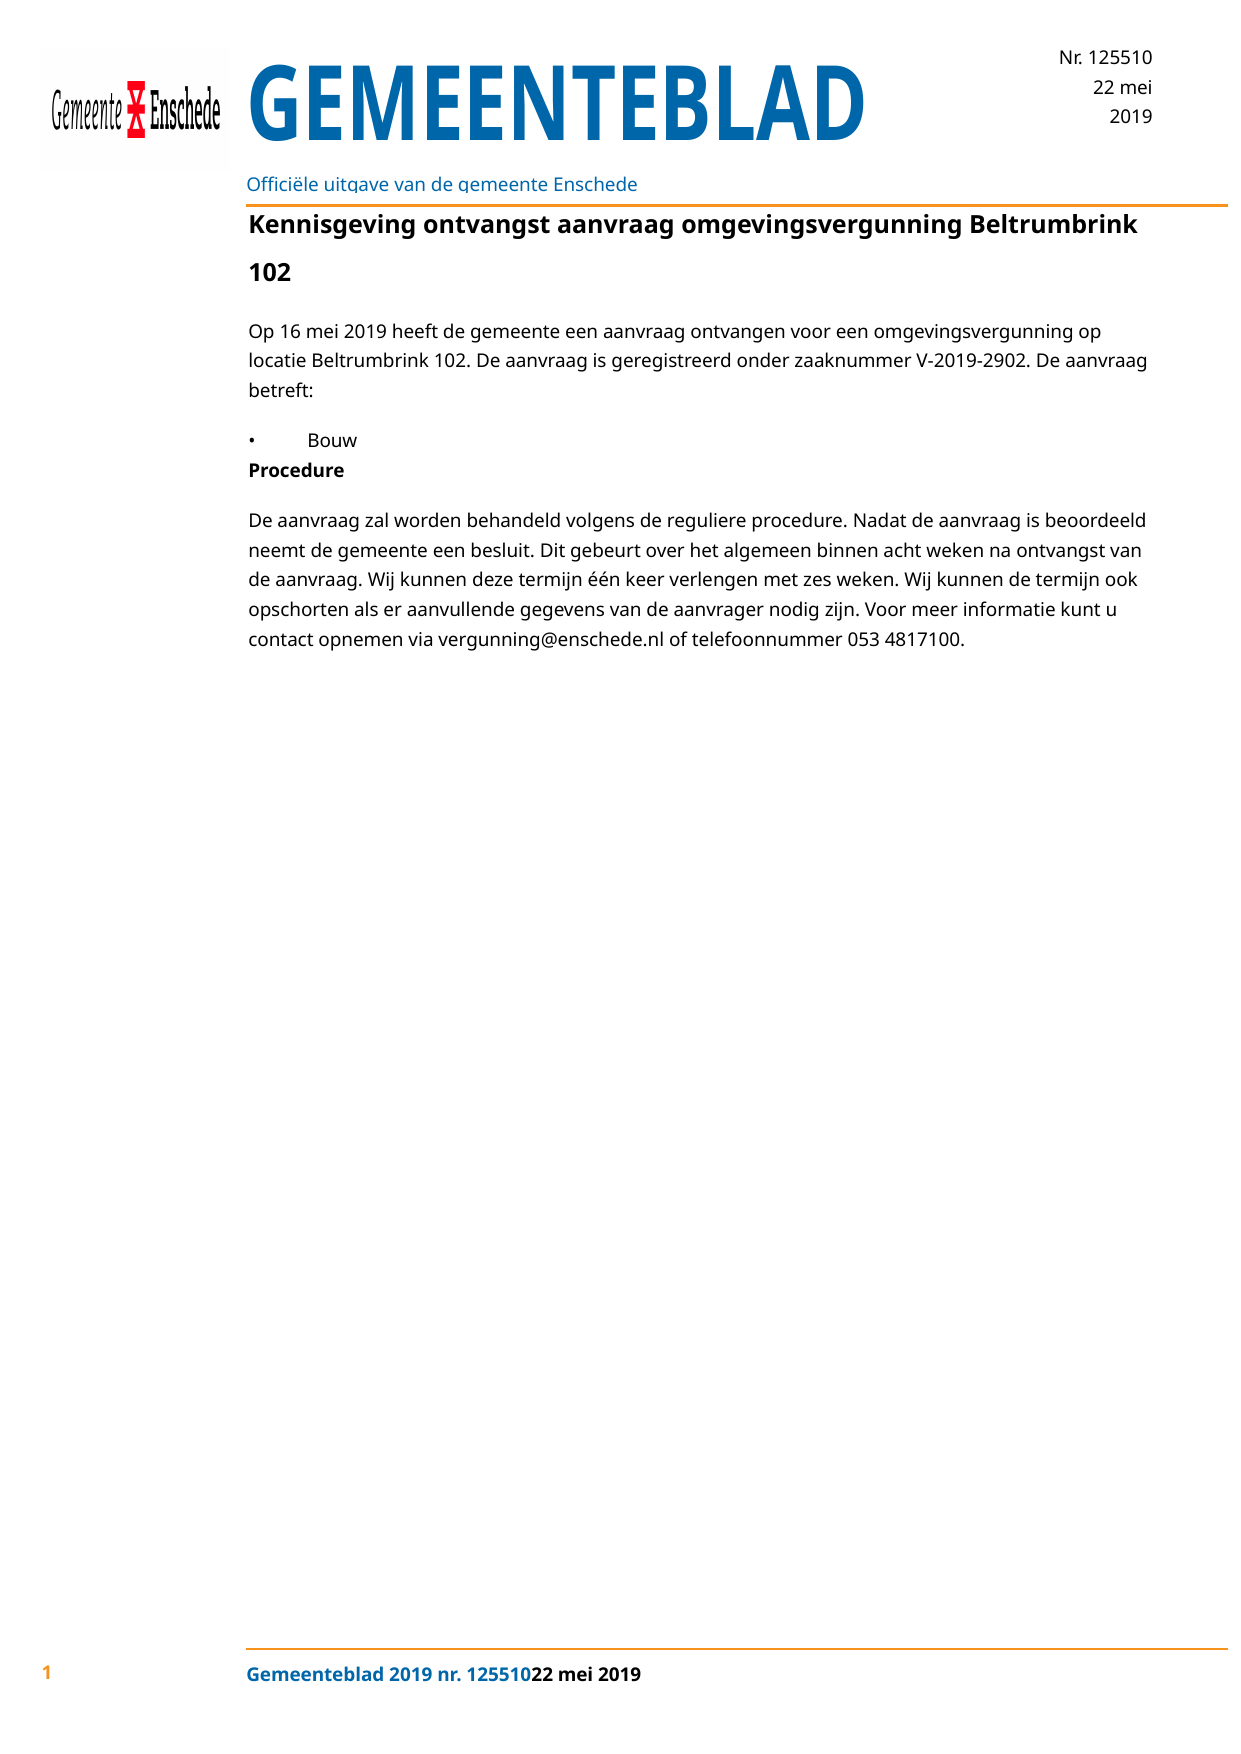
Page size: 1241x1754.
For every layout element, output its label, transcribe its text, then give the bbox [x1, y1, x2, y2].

text De aanvraag zal worden behandeld volgens de reguliere procedure. Nadat de aanvraag is beoordeeld neemt de gemeente een besluit. Dit gebeurt over het algemeen binnen acht weken na ontvangst van de aanvraag. Wij kunnen deze termijn één keer verlengen met zes weken. Wij kunnen de termijn ook opschorten als er aanvullende gegevens van de aanvrager nodig zijn. Voor meer informatie kunt u contact opnemen via vergunning@enschede.nl of telefoonnummer 053 4817100. [248, 507, 1152, 652]
text Kennisgeving ontvangst aanvraag omgevingsvergunning Beltrumbrink 102 [248, 207, 1152, 288]
list Bouw [248, 427, 1152, 453]
text Op 16 mei 2019 heeft de gemeente een aanvraag ontvangen voor een omgevingsvergunning op locatie Beltrumbrink 102. De aanvraag is geregistreerd onder zaaknummer V-2019-2902. De aanvraag betreft: [248, 318, 1152, 403]
picture [41, 47, 231, 172]
text Procedure [248, 457, 1152, 483]
